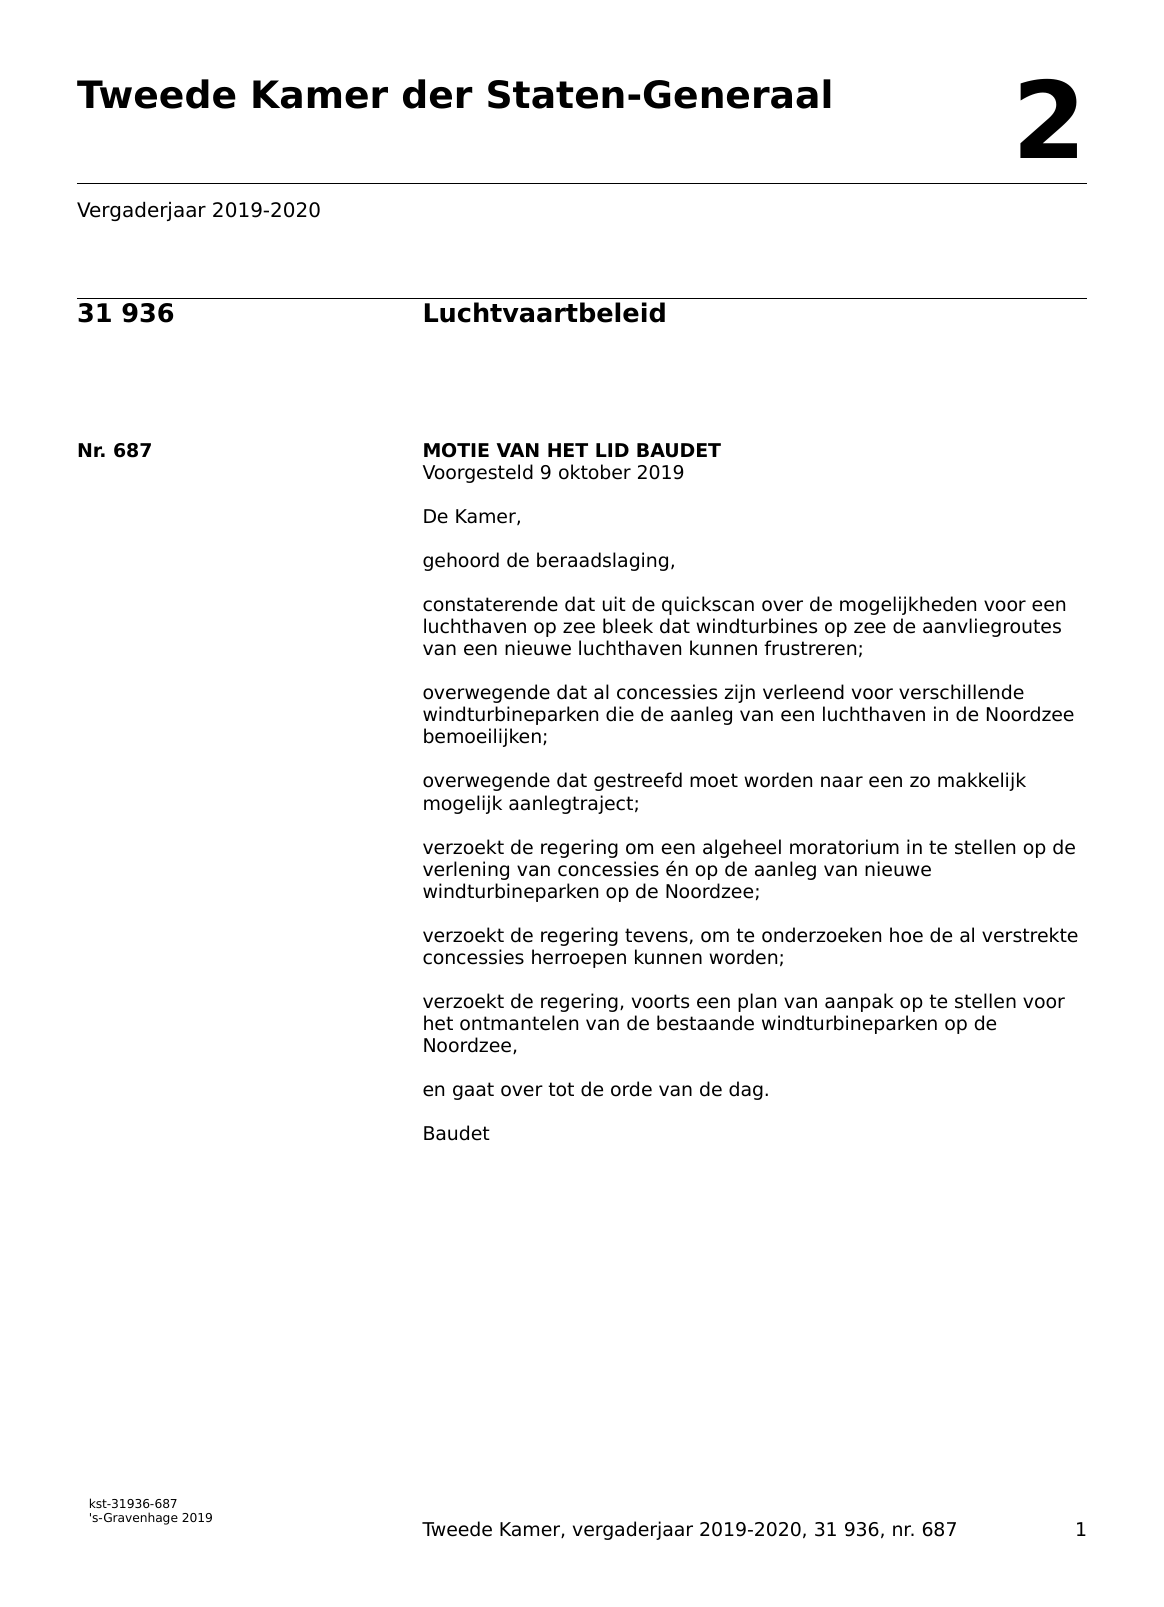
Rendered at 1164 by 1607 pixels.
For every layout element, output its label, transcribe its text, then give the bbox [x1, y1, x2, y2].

text 's-Gravenhage 2019 [88, 1511, 323, 1525]
text kst-31936-687 [88, 1497, 323, 1511]
text verzoekt de regering, voorts een plan van aanpak op te stellen voor het ontmantelen van de bestaande windturbineparken op de Noordzee, [422, 991, 1087, 1057]
text verzoekt de regering tevens, om te onderzoeken hoe de al verstrekte concessies herroepen kunnen worden; [422, 925, 1087, 969]
text en gaat over tot de orde van de dag. [422, 1079, 1087, 1101]
text De Kamer, [422, 506, 1087, 528]
subtitle Nr. 687 MOTIE VAN HET LID BAUDET [77, 440, 1087, 462]
text Voorgesteld 9 oktober 2019 [422, 462, 1087, 484]
table_header Tweede Kamer der Staten-Generaal [77, 59, 886, 183]
text overwegende dat gestreefd moet worden naar een zo makkelijk mogelijk aanlegtraject; [422, 770, 1087, 814]
table_header 2 [886, 59, 1087, 183]
text Baudet [422, 1123, 1087, 1145]
subtitle 31 936 Luchtvaartbeleid [77, 299, 1087, 329]
table_cell Vergaderjaar 2019-2020 [77, 184, 1087, 298]
text gehoord de beraadslaging, [422, 550, 1087, 572]
text verzoekt de regering om een algeheel moratorium in te stellen op de verlening van concessies én op de aanleg van nieuwe windturbineparken op de Noordzee; [422, 837, 1087, 902]
text constaterende dat uit de quickscan over de mogelijkheden voor een luchthaven op zee bleek dat windturbines op zee de aanvliegroutes van een nieuwe luchthaven kunnen frustreren; [422, 594, 1087, 660]
text overwegende dat al concessies zijn verleend voor verschillende windturbineparken die de aanleg van een luchthaven in de Noordzee bemoeilijken; [422, 682, 1087, 748]
